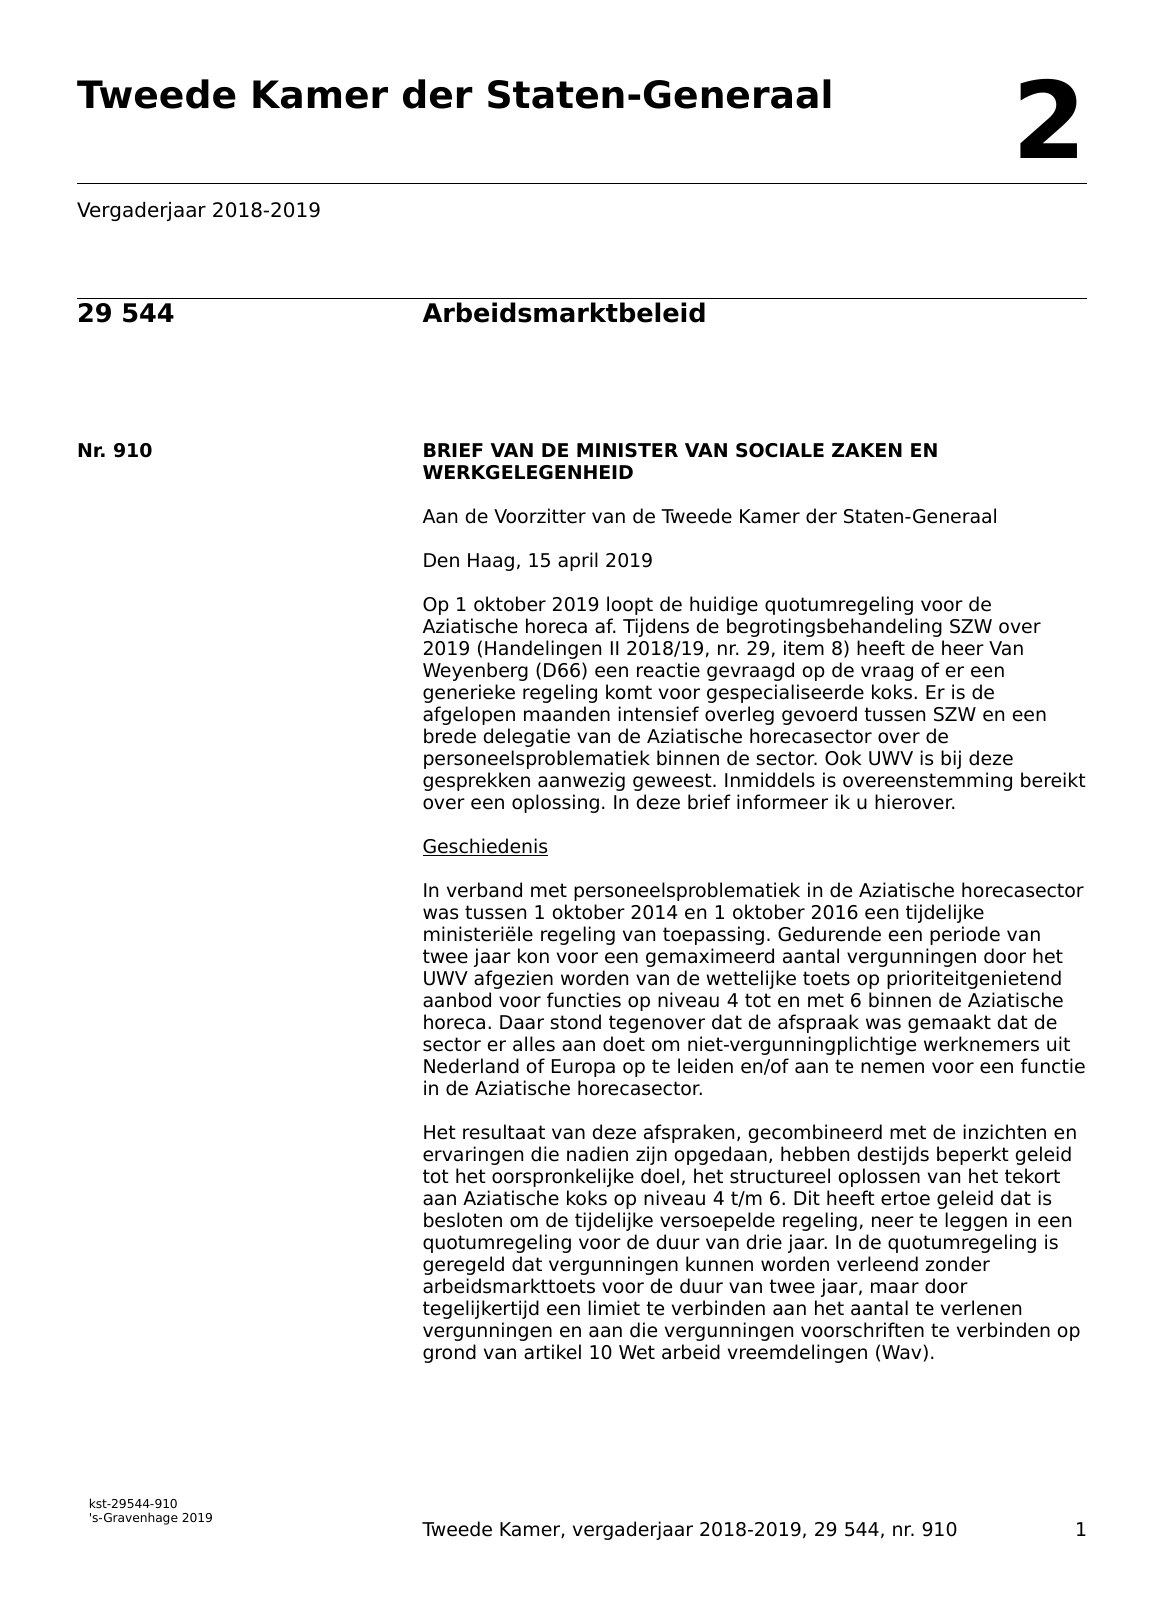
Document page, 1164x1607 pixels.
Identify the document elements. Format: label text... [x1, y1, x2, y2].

text Den Haag, 15 april 2019 [422, 550, 1087, 572]
text Het resultaat van deze afspraken, gecombineerd met de inzichten en ervaringen die nadien zijn opgedaan, hebben destijds beperkt geleid tot het oorspronkelijke doel, het structureel oplossen van het tekort aan Aziatische koks op niveau 4 t/m 6. Dit heeft ertoe geleid dat is besloten om de tijdelijke versoepelde regeling, neer te leggen in een quotumregeling voor de duur van drie jaar. In de quotumregeling is geregeld dat vergunningen kunnen worden verleend zonder arbeidsmarkttoets voor de duur van twee jaar, maar door tegelijkertijd een limiet te verbinden aan het aantal te verlenen vergunningen en aan die vergunningen voorschriften te verbinden op grond van artikel 10 Wet arbeid vreemdelingen (Wav). [422, 1122, 1087, 1364]
table_cell Vergaderjaar 2018-2019 [77, 184, 1087, 298]
subtitle Geschiedenis [422, 836, 1087, 858]
subtitle 29 544 Arbeidsmarktbeleid [77, 299, 1087, 329]
text 's-Gravenhage 2019 [88, 1511, 323, 1525]
text Aan de Voorzitter van de Tweede Kamer der Staten-Generaal [422, 506, 1087, 528]
text In verband met personeelsproblematiek in de Aziatische horecasector was tussen 1 oktober 2014 en 1 oktober 2016 een tijdelijke ministeriële regeling van toepassing. Gedurende een periode van twee jaar kon voor een gemaximeerd aantal vergunningen door het UWV afgezien worden van de wettelijke toets op prioriteitgenietend aanbod voor functies op niveau 4 tot en met 6 binnen de Aziatische horeca. Daar stond tegenover dat de afspraak was gemaakt dat de sector er alles aan doet om niet-vergunningplichtige werknemers uit Nederland of Europa op te leiden en/of aan te nemen voor een functie in de Aziatische horecasector. [422, 880, 1087, 1100]
subtitle Nr. 910 BRIEF VAN DE MINISTER VAN SOCIALE ZAKEN EN WERKGELEGENHEID [77, 440, 1087, 484]
text Op 1 oktober 2019 loopt de huidige quotumregeling voor de Aziatische horeca af. Tijdens de begrotingsbehandeling SZW over 2019 (Handelingen II 2018/19, nr. 29, item 8) heeft de heer Van Weyenberg (D66) een reactie gevraagd op de vraag of er een generieke regeling komt voor gespecialiseerde koks. Er is de afgelopen maanden intensief overleg gevoerd tussen SZW en een brede delegatie van de Aziatische horecasector over de personeelsproblematiek binnen de sector. Ook UWV is bij deze gesprekken aanwezig geweest. Inmiddels is overeenstemming bereikt over een oplossing. In deze brief informeer ik u hierover. [422, 594, 1087, 814]
text kst-29544-910 [88, 1497, 323, 1511]
table_header 2 [886, 59, 1087, 183]
table_header Tweede Kamer der Staten-Generaal [77, 59, 886, 183]
